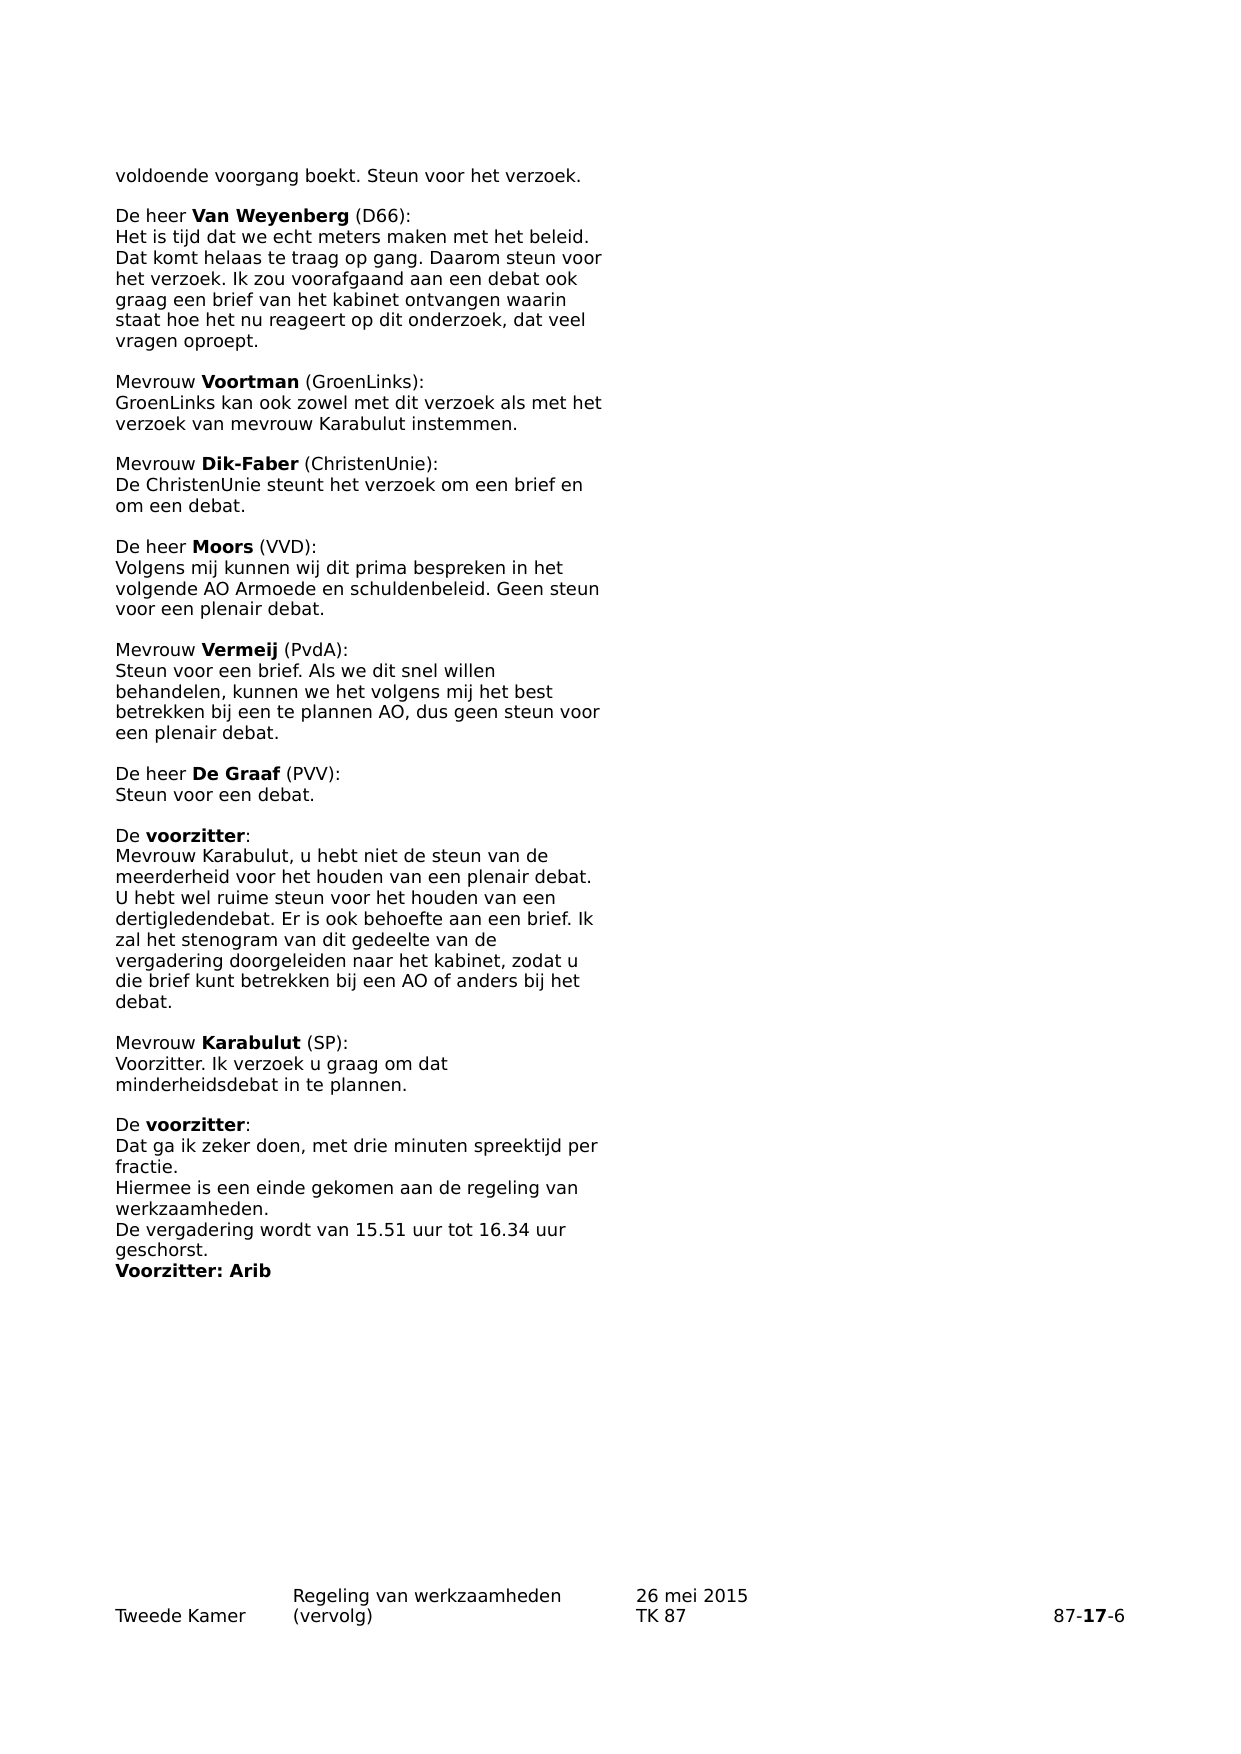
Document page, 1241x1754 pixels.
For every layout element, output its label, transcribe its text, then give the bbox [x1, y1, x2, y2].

text De heer Moors (VVD): [115, 537, 605, 557]
text Steun voor een debat. [115, 785, 605, 806]
text Dat ga ik zeker doen, met drie minuten spreektijd per fractie. [115, 1136, 605, 1178]
text Steun voor een brief. Als we dit snel willen behandelen, kunnen we het volgens mij het best betrekken bij een te plannen AO, dus geen steun voor een plenair debat. [115, 661, 605, 744]
text De heer De Graaf (PVV): [115, 764, 605, 785]
text De voorzitter: [115, 826, 605, 846]
text Voorzitter: Arib [115, 1261, 605, 1282]
text GroenLinks kan ook zowel met dit verzoek als met het verzoek van mevrouw Karabulut instemmen. [115, 393, 605, 434]
text Hiermee is een einde gekomen aan de regeling van werkzaamheden. [115, 1178, 605, 1219]
text De heer Van Weyenberg (D66): [115, 206, 605, 227]
text Mevrouw Voortman (GroenLinks): [115, 372, 605, 393]
text Volgens mij kunnen wij dit prima bespreken in het volgende AO Armoede en schuldenbeleid. Geen steun voor een plenair debat. [115, 557, 605, 620]
text De vergadering wordt van 15.51 uur tot 16.34 uur geschorst. [115, 1219, 605, 1261]
text Het is tijd dat we echt meters maken met het beleid. Dat komt helaas te traag op gang. Daarom steun voor het verzoek. Ik zou voorafgaand aan een debat ook graag een brief van het kabinet ontvangen waarin staat hoe het nu reageert op dit onderzoek, dat veel vragen oproept. [115, 227, 605, 352]
text Mevrouw Dik-Faber (ChristenUnie): [115, 454, 605, 475]
text Mevrouw Vermeij (PvdA): [115, 640, 605, 661]
text Mevrouw Karabulut, u hebt niet de steun van de meerderheid voor het houden van een plenair debat. U hebt wel ruime steun voor het houden van een dertigledendebat. Er is ook behoefte aan een brief. Ik zal het stenogram van dit gedeelte van de vergadering doorgeleiden naar het kabinet, zodat u die brief kunt betrekken bij een AO of anders bij het debat. [115, 846, 605, 1013]
text voldoende voorgang boekt. Steun voor het verzoek. [115, 165, 605, 186]
text De ChristenUnie steunt het verzoek om een brief en om een debat. [115, 475, 605, 517]
text De voorzitter: [115, 1115, 605, 1136]
text Mevrouw Karabulut (SP): [115, 1033, 605, 1054]
text Voorzitter. Ik verzoek u graag om dat minderheidsdebat in te plannen. [115, 1054, 605, 1095]
